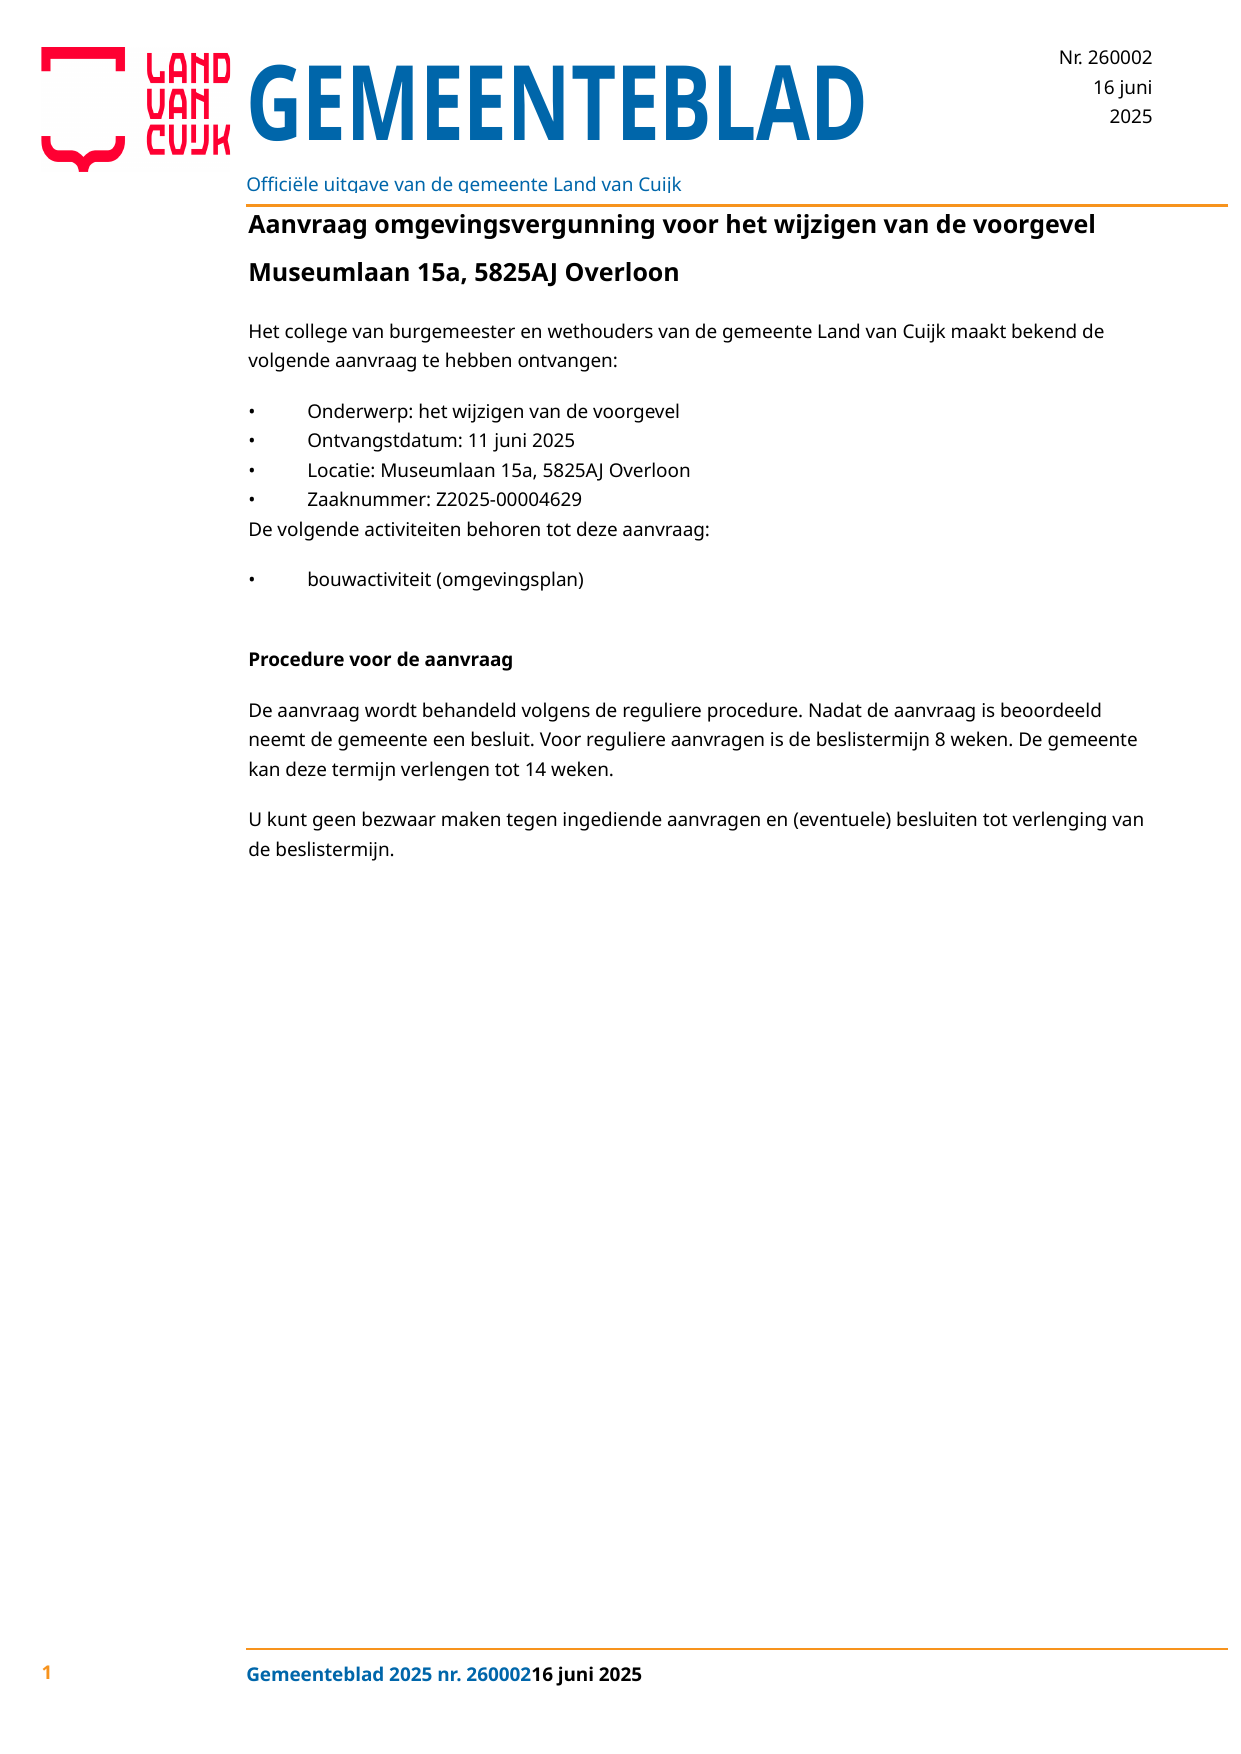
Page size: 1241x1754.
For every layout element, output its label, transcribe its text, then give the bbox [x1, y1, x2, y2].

text De volgende activiteiten behoren tot deze aanvraag: [248, 516, 1152, 542]
text Procedure voor de aanvraag [248, 647, 1152, 672]
list Zaaknummer: Z2025-00004629 [248, 487, 1152, 512]
list bouwactiviteit (omgevingsplan) [248, 567, 1152, 592]
list Ontvangstdatum: 11 juni 2025 [248, 427, 1152, 453]
picture [41, 47, 231, 172]
text De aanvraag wordt behandeld volgens de reguliere procedure. Nadat de aanvraag is beoordeeld neemt de gemeente een besluit. Voor reguliere aanvragen is de beslistermijn 8 weken. De gemeente kan deze termijn verlengen tot 14 weken. [248, 697, 1152, 782]
text Aanvraag omgevingsvergunning voor het wijzigen van de voorgevel Museumlaan 15a, 5825AJ Overloon [248, 207, 1152, 288]
list Locatie: Museumlaan 15a, 5825AJ Overloon [248, 457, 1152, 483]
list Onderwerp: het wijzigen van de voorgevel [248, 398, 1152, 424]
text Het college van burgemeester en wethouders van de gemeente Land van Cuijk maakt bekend de volgende aanvraag te hebben ontvangen: [248, 318, 1152, 373]
text U kunt geen bezwaar maken tegen ingediende aanvragen en (eventuele) besluiten tot verlenging van de beslistermijn. [248, 807, 1152, 862]
